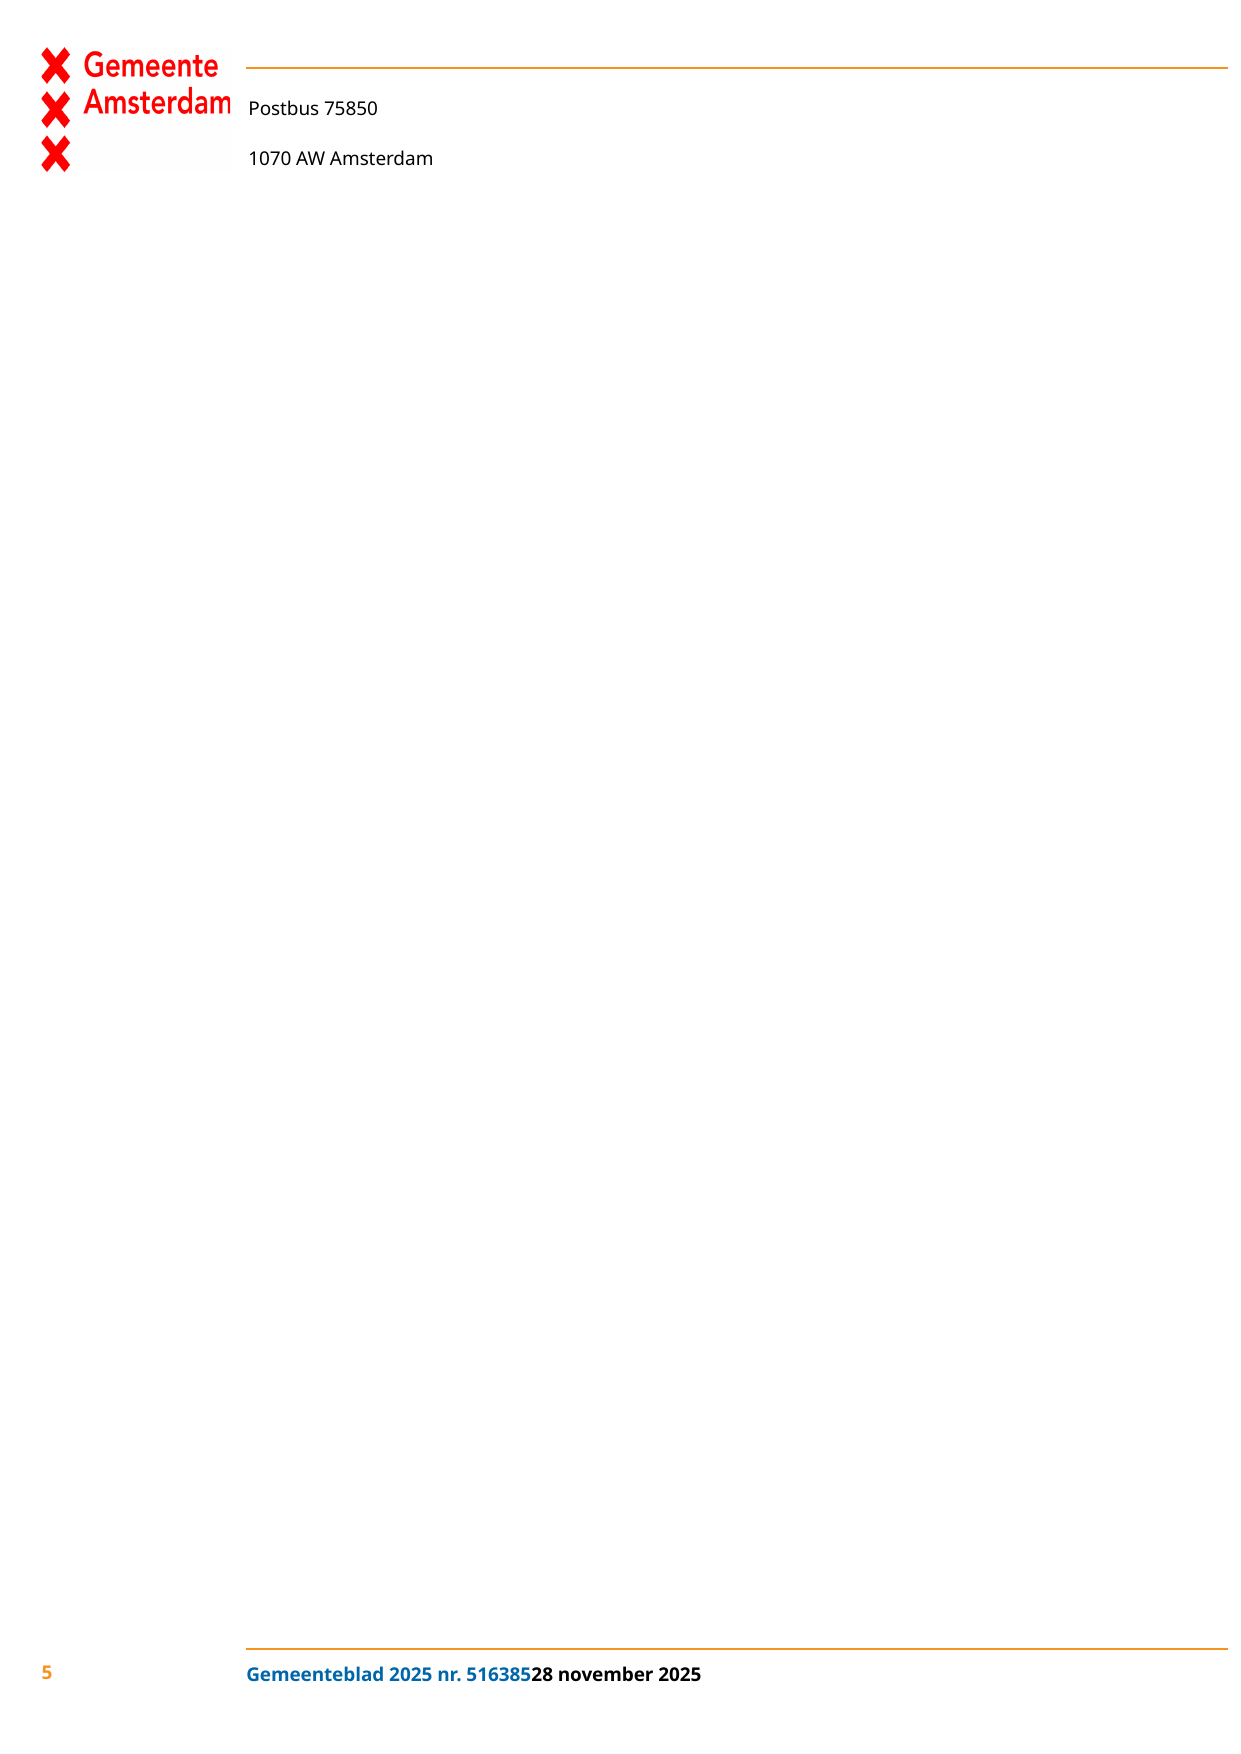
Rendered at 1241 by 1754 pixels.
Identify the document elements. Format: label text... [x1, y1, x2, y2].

picture [41, 47, 231, 172]
text Postbus 75850 [248, 95, 1152, 121]
text 1070 AW Amsterdam [248, 145, 1152, 171]
